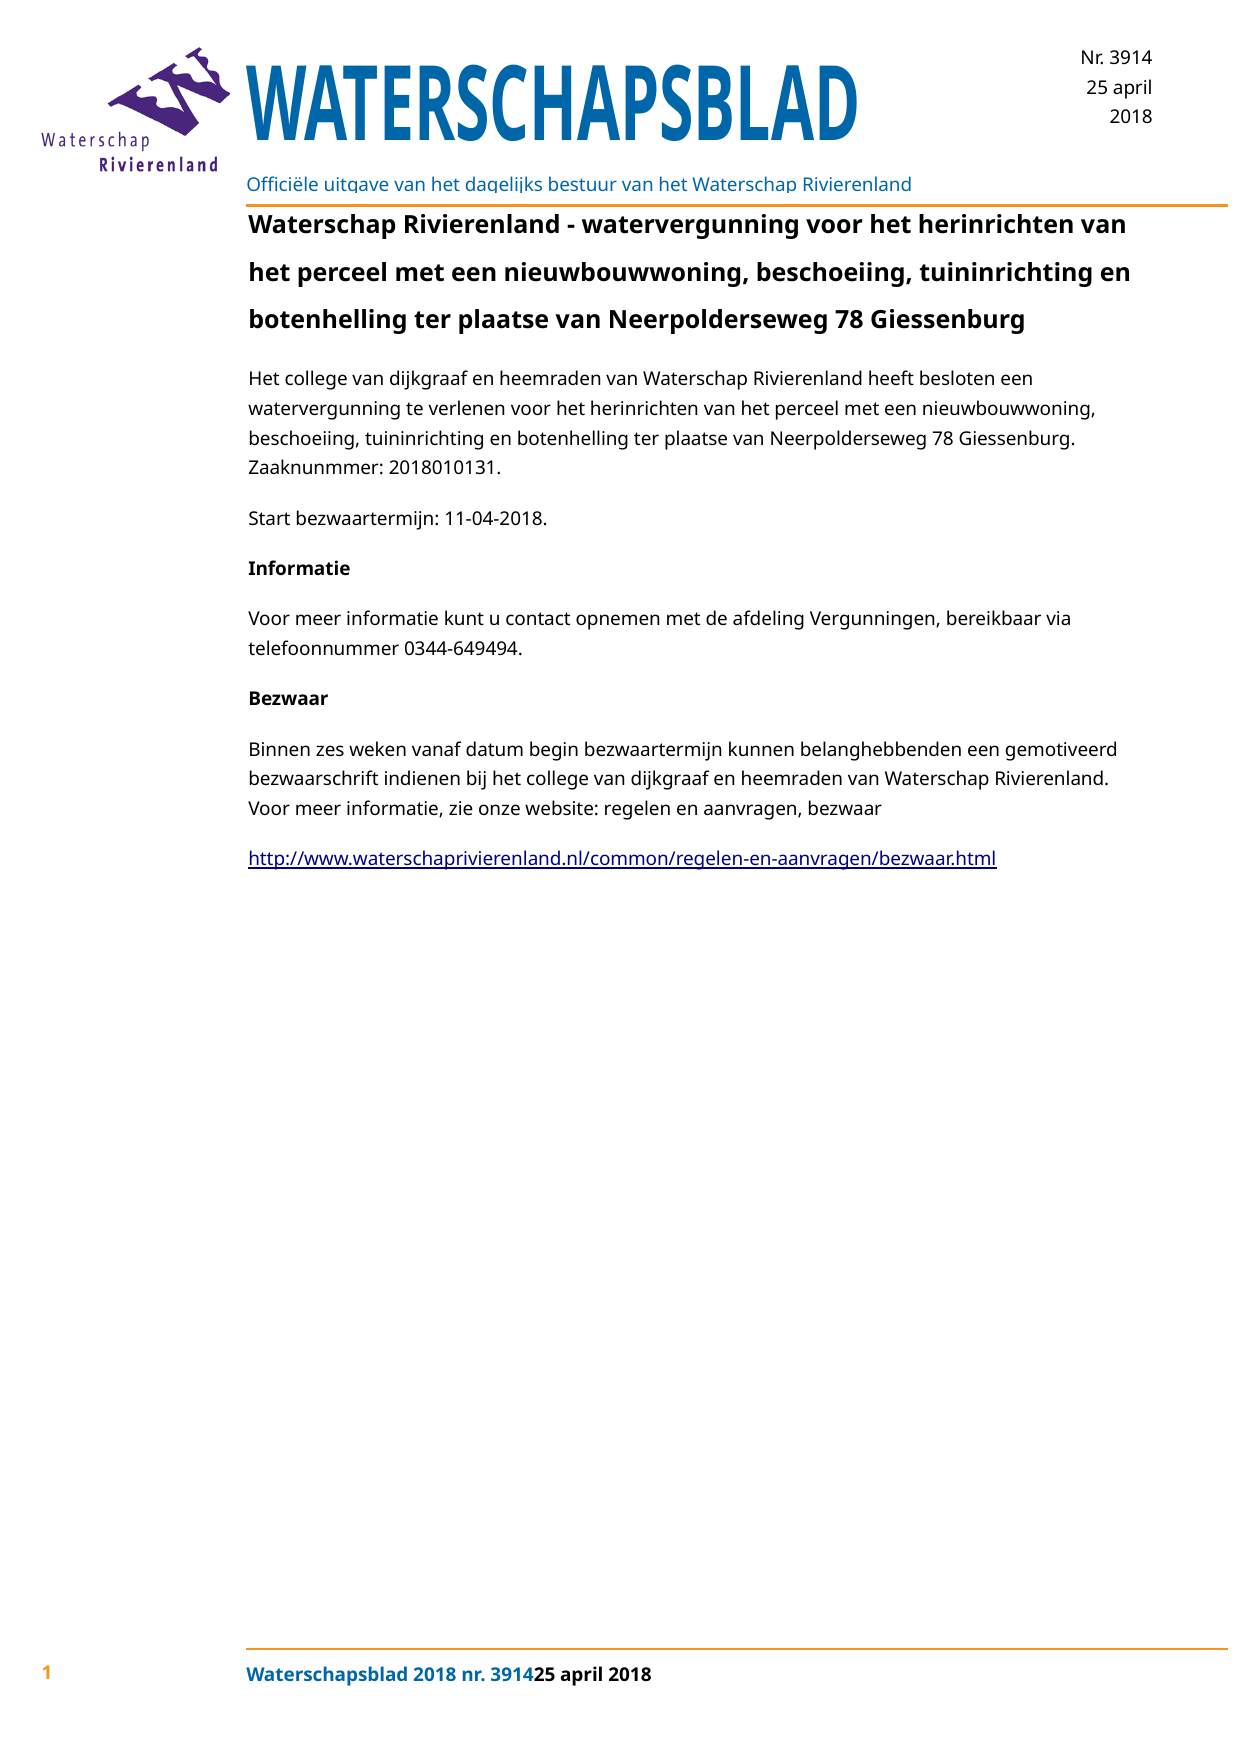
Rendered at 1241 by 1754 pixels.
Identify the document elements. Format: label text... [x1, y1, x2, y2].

text Informatie [248, 555, 1152, 581]
picture [41, 47, 231, 172]
text Start bezwaartermijn: 11-04-2018. [248, 505, 1152, 530]
text Het college van dijkgraaf en heemraden van Waterschap Rivierenland heeft besloten een watervergunning te verlenen voor het herinrichten van het perceel met een nieuwbouwwoning, beschoeiing, tuininrichting en botenhelling ter plaatse van Neerpolderseweg 78 Giessenburg. Zaaknunmmer: 2018010131. [248, 366, 1152, 480]
text Binnen zes weken vanaf datum begin bezwaartermijn kunnen belanghebbenden een gemotiveerd bezwaarschrift indienen bij het college van dijkgraaf en heemraden van Waterschap Rivierenland. Voor meer informatie, zie onze website: regelen en aanvragen, bezwaar [248, 736, 1152, 821]
text http://www.waterschaprivierenland.nl/common/regelen-en-aanvragen/bezwaar.html [248, 846, 1152, 871]
text Waterschap Rivierenland - watervergunning voor het herinrichten van het perceel met een nieuwbouwwoning, beschoeiing, tuininrichting en botenhelling ter plaatse van Neerpolderseweg 78 Giessenburg [248, 207, 1152, 336]
text Bezwaar [248, 686, 1152, 711]
text Voor meer informatie kunt u contact opnemen met de afdeling Vergunningen, bereikbaar via telefoonnummer 0344-649494. [248, 606, 1152, 661]
